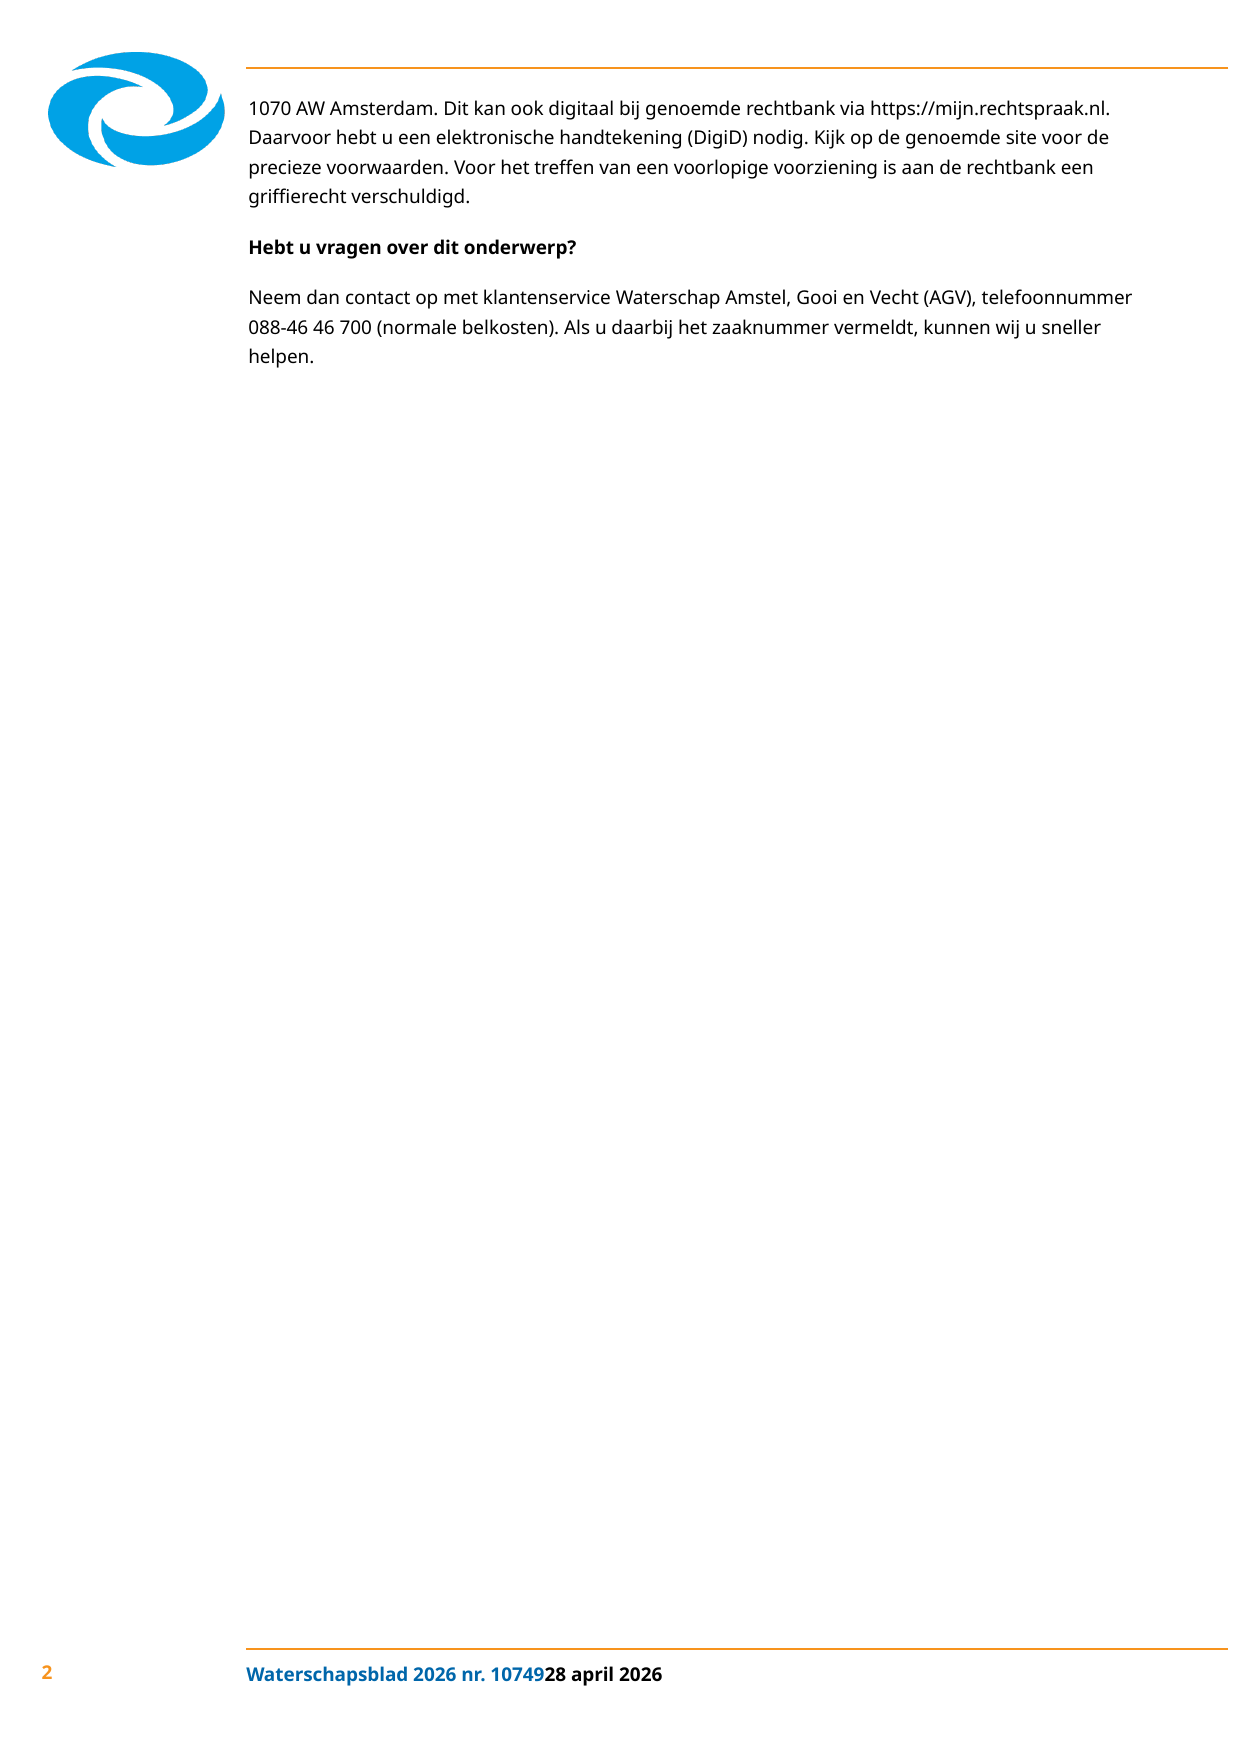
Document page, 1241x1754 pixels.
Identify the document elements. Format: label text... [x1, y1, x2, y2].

text 1070 AW Amsterdam. Dit kan ook digitaal bij genoemde rechtbank via https://mijn.rechtspraak.nl. Daarvoor hebt u een elektronische handtekening (DigiD) nodig. Kijk op de genoemde site voor de precieze voorwaarden. Voor het treffen van een voorlopige voorziening is aan de rechtbank een griffierecht verschuldigd. [248, 95, 1152, 209]
text Neem dan contact op met klantenservice Waterschap Amstel, Gooi en Vecht (AGV), telefoonnummer 088-46 46 700 (normale belkosten). Als u daarbij het zaaknummer vermeldt, kunnen wij u sneller helpen. [248, 284, 1152, 369]
picture [41, 47, 231, 172]
text Hebt u vragen over dit onderwerp? [248, 234, 1152, 260]
